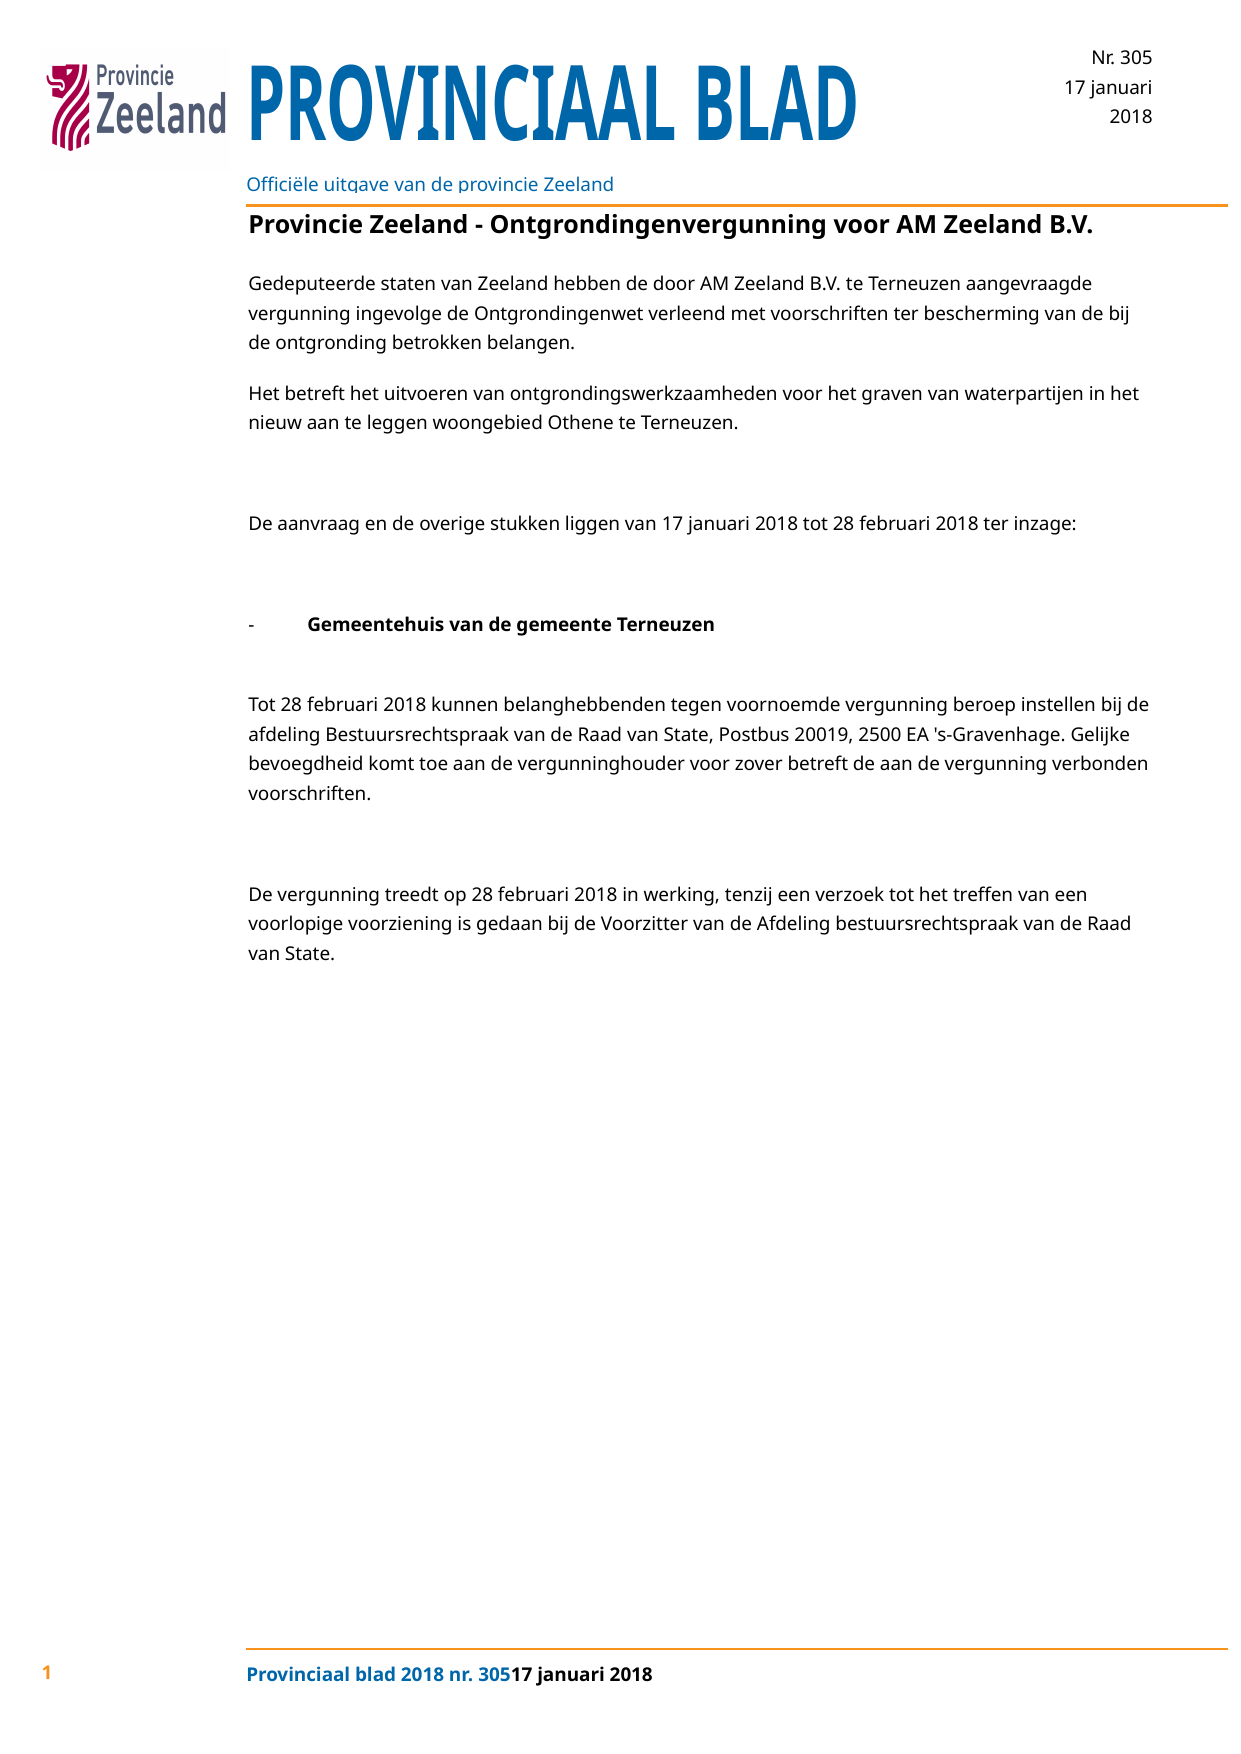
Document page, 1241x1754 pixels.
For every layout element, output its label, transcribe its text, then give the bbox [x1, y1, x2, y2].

text De aanvraag en de overige stukken liggen van 17 januari 2018 tot 28 februari 2018 ter inzage: [248, 510, 1152, 536]
text Het betreft het uitvoeren van ontgrondingswerkzaamheden voor het graven van waterpartijen in het nieuw aan te leggen woongebied Othene te Terneuzen. [248, 380, 1152, 435]
picture [41, 47, 231, 172]
text Tot 28 februari 2018 kunnen belanghebbenden tegen voornoemde vergunning beroep instellen bij de afdeling Bestuursrechtspraak van de Raad van State, Postbus 20019, 2500 EA 's-Gravenhage. Gelijke bevoegdheid komt toe aan de vergunninghouder voor zover betreft de aan de vergunning verbonden voorschriften. [248, 691, 1152, 806]
text Provincie Zeeland - Ontgrondingenvergunning voor AM Zeeland B.V. [248, 207, 1152, 241]
text De vergunning treedt op 28 februari 2018 in werking, tenzij een verzoek tot het treffen van een voorlopige voorziening is gedaan bij de Voorzitter van de Afdeling bestuursrechtspraak van de Raad van State. [248, 881, 1152, 966]
list Gemeentehuis van de gemeente Terneuzen [248, 611, 1152, 637]
text Gedeputeerde staten van Zeeland hebben de door AM Zeeland B.V. te Terneuzen aangevraagde vergunning ingevolge de Ontgrondingenwet verleend met voorschriften ter bescherming van de bij de ontgronding betrokken belangen. [248, 270, 1152, 355]
